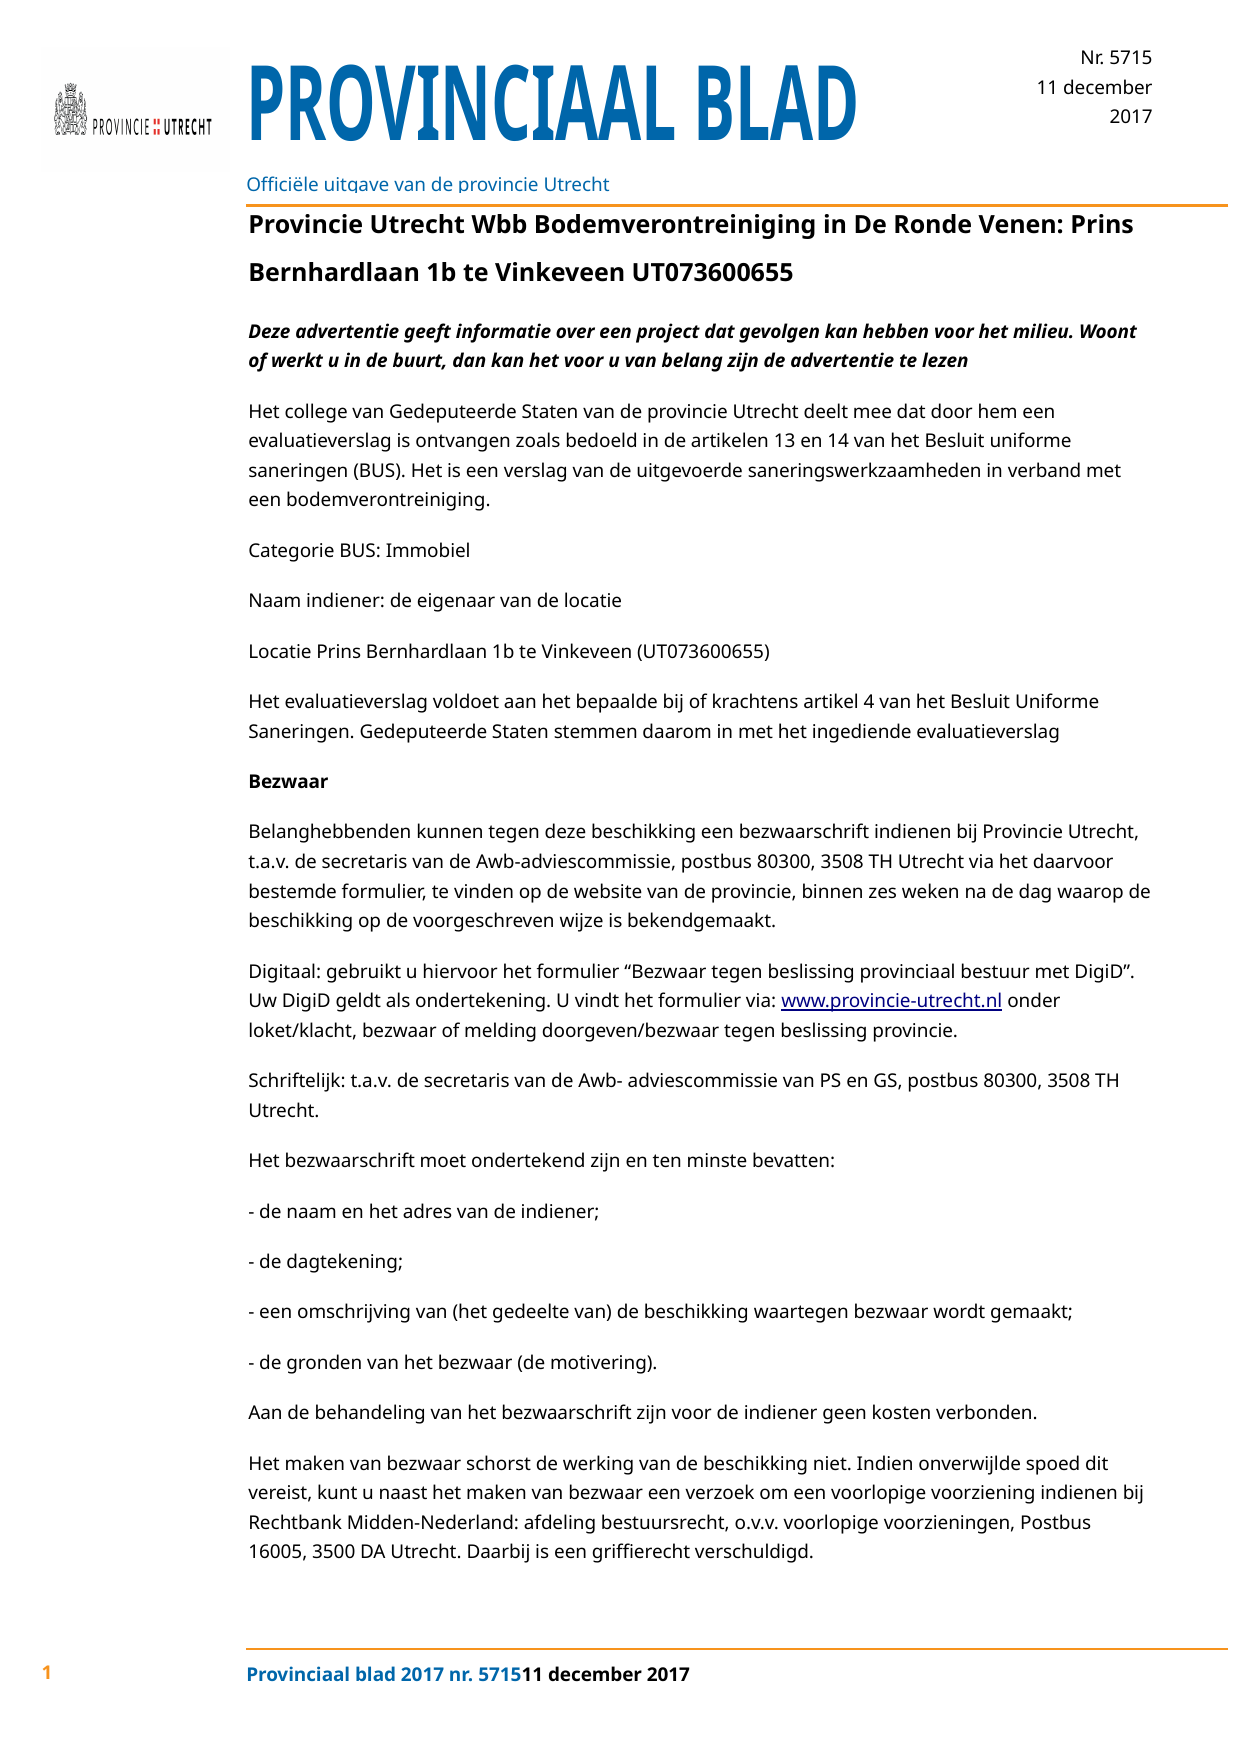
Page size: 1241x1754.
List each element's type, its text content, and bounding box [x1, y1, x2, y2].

text Het college van Gedeputeerde Staten van de provincie Utrecht deelt mee dat door hem een evaluatieverslag is ontvangen zoals bedoeld in de artikelen 13 en 14 van het Besluit uniforme saneringen (BUS). Het is een verslag van de uitgevoerde saneringswerkzaamheden in verband met een bodemverontreiniging. [248, 398, 1152, 512]
text Belanghebbenden kunnen tegen deze beschikking een bezwaarschrift indienen bij Provincie Utrecht, t.a.v. de secretaris van de Awb-adviescommissie, postbus 80300, 3508 TH Utrecht via het daarvoor bestemde formulier, te vinden op de website van de provincie, binnen zes weken na de dag waarop de beschikking op de voorgeschreven wijze is bekendgemaakt. [248, 819, 1152, 933]
text Deze advertentie geeft informatie over een project dat gevolgen kan hebben voor het milieu. Woont of werkt u in de buurt, dan kan het voor u van belang zijn de advertentie te lezen [248, 318, 1152, 373]
text Categorie BUS: Immobiel [248, 537, 1152, 563]
text Het evaluatieverslag voldoet aan het bepaalde bij of krachtens artikel 4 van het Besluit Uniforme Saneringen. Gedeputeerde Staten stemmen daarom in met het ingediende evaluatieverslag [248, 688, 1152, 744]
text - een omschrijving van (het gedeelte van) de beschikking waartegen bezwaar wordt gemaakt; [248, 1299, 1152, 1324]
picture [41, 47, 231, 172]
text Aan de behandeling van het bezwaarschrift zijn voor de indiener geen kosten verbonden. [248, 1399, 1152, 1425]
text - de naam en het adres van de indiener; [248, 1198, 1152, 1224]
text Het maken van bezwaar schorst de werking van de beschikking niet. Indien onverwijlde spoed dit vereist, kunt u naast het maken van bezwaar een verzoek om een voorlopige voorziening indienen bij Rechtbank Midden-Nederland: afdeling bestuursrecht, o.v.v. voorlopige voorzieningen, Postbus 16005, 3500 DA Utrecht. Daarbij is een griffierecht verschuldigd. [248, 1450, 1152, 1564]
text - de gronden van het bezwaar (de motivering). [248, 1349, 1152, 1375]
text Digitaal: gebruikt u hiervoor het formulier “Bezwaar tegen beslissing provinciaal bestuur met DigiD”. Uw DigiD geldt als ondertekening. U vindt het formulier via: www.provincie-utrecht.nl onder loket/klacht, bezwaar of melding doorgeven/bezwaar tegen beslissing provincie. [248, 958, 1152, 1043]
text Naam indiener: de eigenaar van de locatie [248, 587, 1152, 613]
text Locatie Prins Bernhardlaan 1b te Vinkeveen (UT073600655) [248, 638, 1152, 664]
text Bezwaar [248, 768, 1152, 794]
text Provincie Utrecht Wbb Bodemverontreiniging in De Ronde Venen: Prins Bernhardlaan 1b te Vinkeveen UT073600655 [248, 207, 1152, 288]
text Het bezwaarschrift moet ondertekend zijn en ten minste bevatten: [248, 1147, 1152, 1173]
text Schriftelijk: t.a.v. de secretaris van de Awb- adviescommissie van PS en GS, postbus 80300, 3508 TH Utrecht. [248, 1067, 1152, 1123]
text - de dagtekening; [248, 1248, 1152, 1274]
